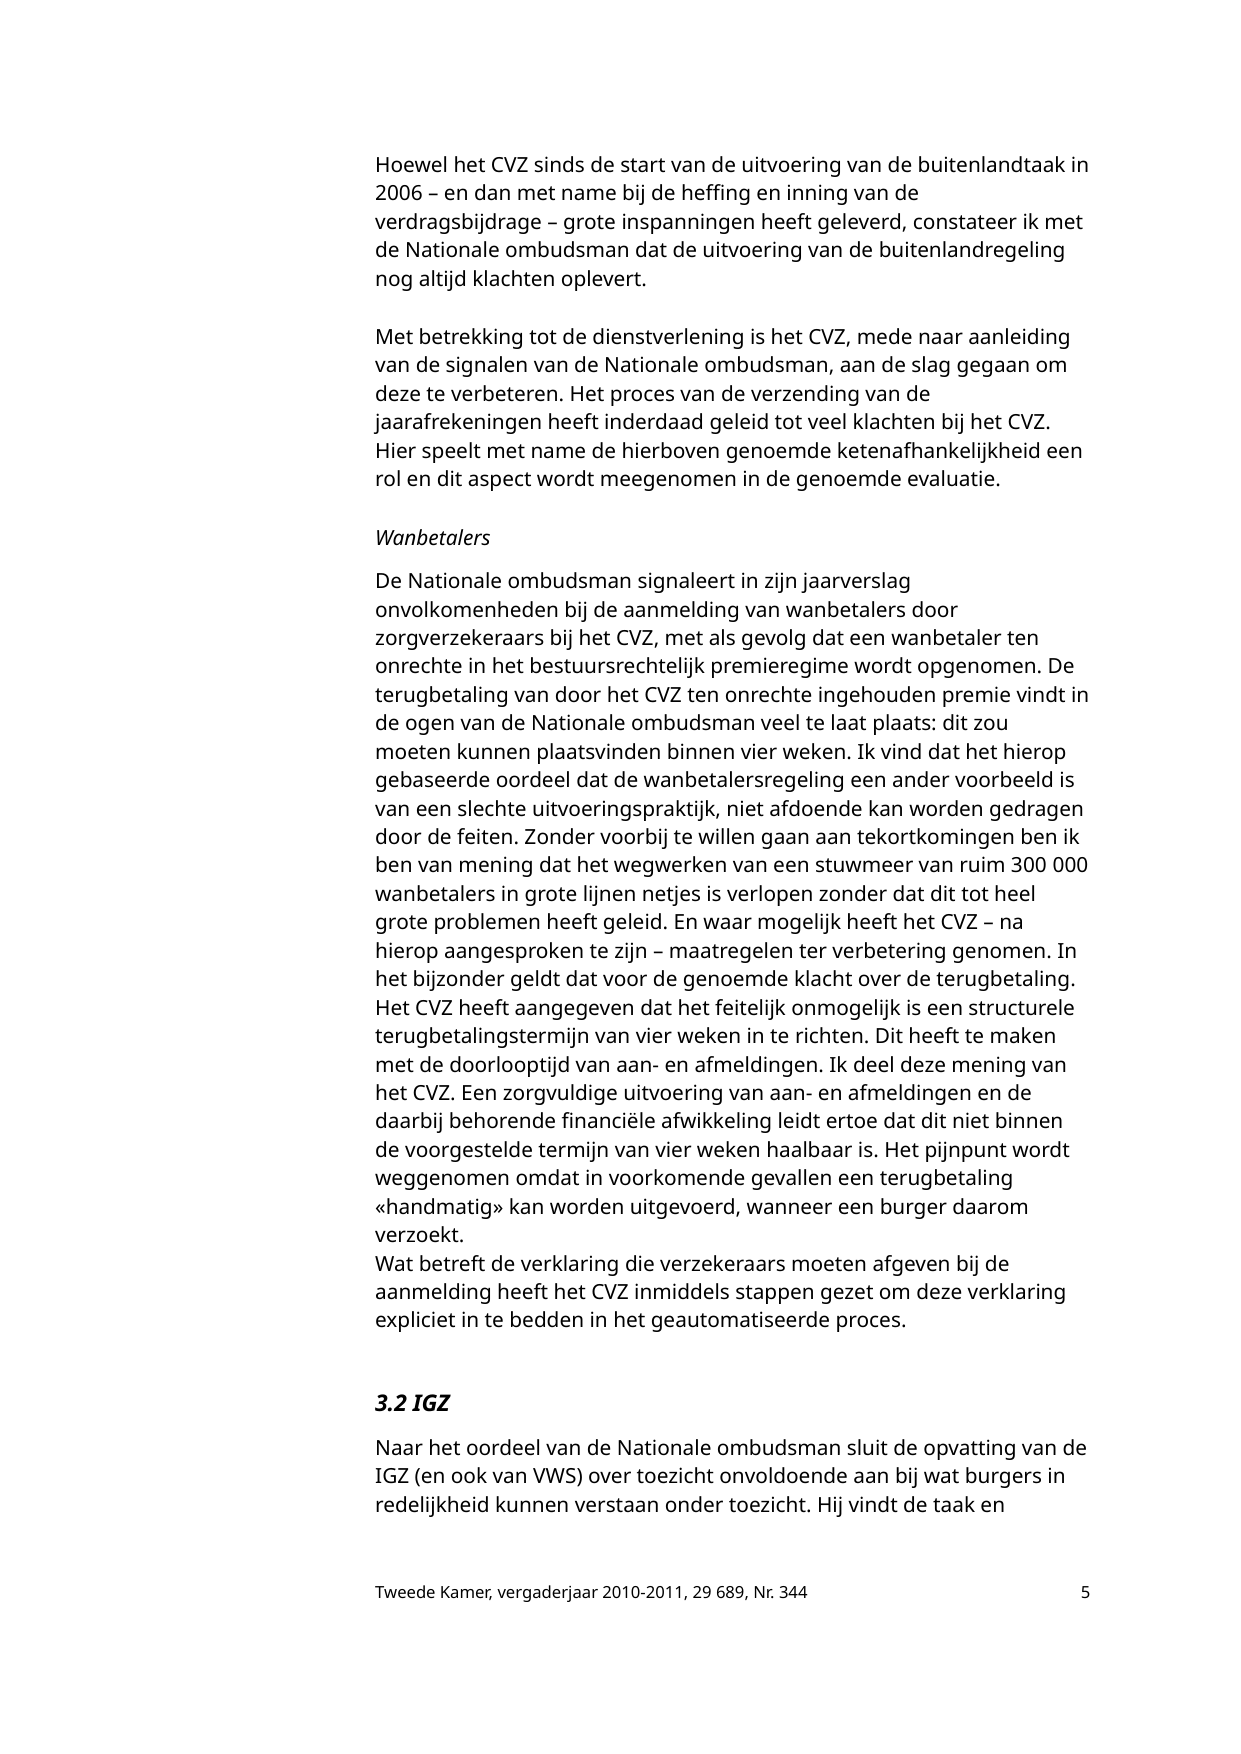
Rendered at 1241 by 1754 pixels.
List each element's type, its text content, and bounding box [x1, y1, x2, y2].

subtitle 3.2 IGZ [375, 1387, 1090, 1418]
text Wanbetalers [375, 523, 1090, 551]
text Wat betreft de verklaring die verzekeraars moeten afgeven bij de aanmelding heeft het CVZ inmiddels stappen gezet om deze verklaring expliciet in te bedden in het geautomatiseerde proces. [375, 1249, 1090, 1334]
text Met betrekking tot de dienstverlening is het CVZ, mede naar aanleiding van de signalen van de Nationale ombudsman, aan de slag gegaan om deze te verbeteren. Het proces van de verzending van de jaarafrekeningen heeft inderdaad geleid tot veel klachten bij het CVZ. Hier speelt met name de hierboven genoemde ketenafhankelijkheid een rol en dit aspect wordt meegenomen in de genoemde evaluatie. [375, 322, 1090, 493]
text Naar het oordeel van de Nationale ombudsman sluit de opvatting van de IGZ (en ook van VWS) over toezicht onvoldoende aan bij wat burgers in redelijkheid kunnen verstaan onder toezicht. Hij vindt de taak en [375, 1433, 1090, 1518]
text De Nationale ombudsman signaleert in zijn jaarverslag onvolkomenheden bij de aanmelding van wanbetalers door zorgverzekeraars bij het CVZ, met als gevolg dat een wanbetaler ten onrechte in het bestuursrechtelijk premieregime wordt opgenomen. De terugbetaling van door het CVZ ten onrechte ingehouden premie vindt in de ogen van de Nationale ombudsman veel te laat plaats: dit zou moeten kunnen plaatsvinden binnen vier weken. Ik vind dat het hierop gebaseerde oordeel dat de wanbetalersregeling een ander voorbeeld is van een slechte uitvoeringspraktijk, niet afdoende kan worden gedragen door de feiten. Zonder voorbij te willen gaan aan tekortkomingen ben ik ben van mening dat het wegwerken van een stuwmeer van ruim 300 000 wanbetalers in grote lijnen netjes is verlopen zonder dat dit tot heel grote problemen heeft geleid. En waar mogelijk heeft het CVZ – na hierop aangesproken te zijn – maatregelen ter verbetering genomen. In het bijzonder geldt dat voor de genoemde klacht over de terugbetaling. [375, 566, 1090, 993]
text Hoewel het CVZ sinds de start van de uitvoering van de buitenlandtaak in 2006 – en dan met name bij de heffing en inning van de verdragsbijdrage – grote inspanningen heeft geleverd, constateer ik met de Nationale ombudsman dat de uitvoering van de buitenlandregeling nog altijd klachten oplevert. [375, 150, 1090, 292]
text Het CVZ heeft aangegeven dat het feitelijk onmogelijk is een structurele terugbetalingstermijn van vier weken in te richten. Dit heeft te maken met de doorlooptijd van aan- en afmeldingen. Ik deel deze mening van het CVZ. Een zorgvuldige uitvoering van aan- en afmeldingen en de daarbij behorende financiële afwikkeling leidt ertoe dat dit niet binnen de voorgestelde termijn van vier weken haalbaar is. Het pijnpunt wordt weggenomen omdat in voorkomende gevallen een terugbetaling «handmatig» kan worden uitgevoerd, wanneer een burger daarom verzoekt. [375, 993, 1090, 1249]
